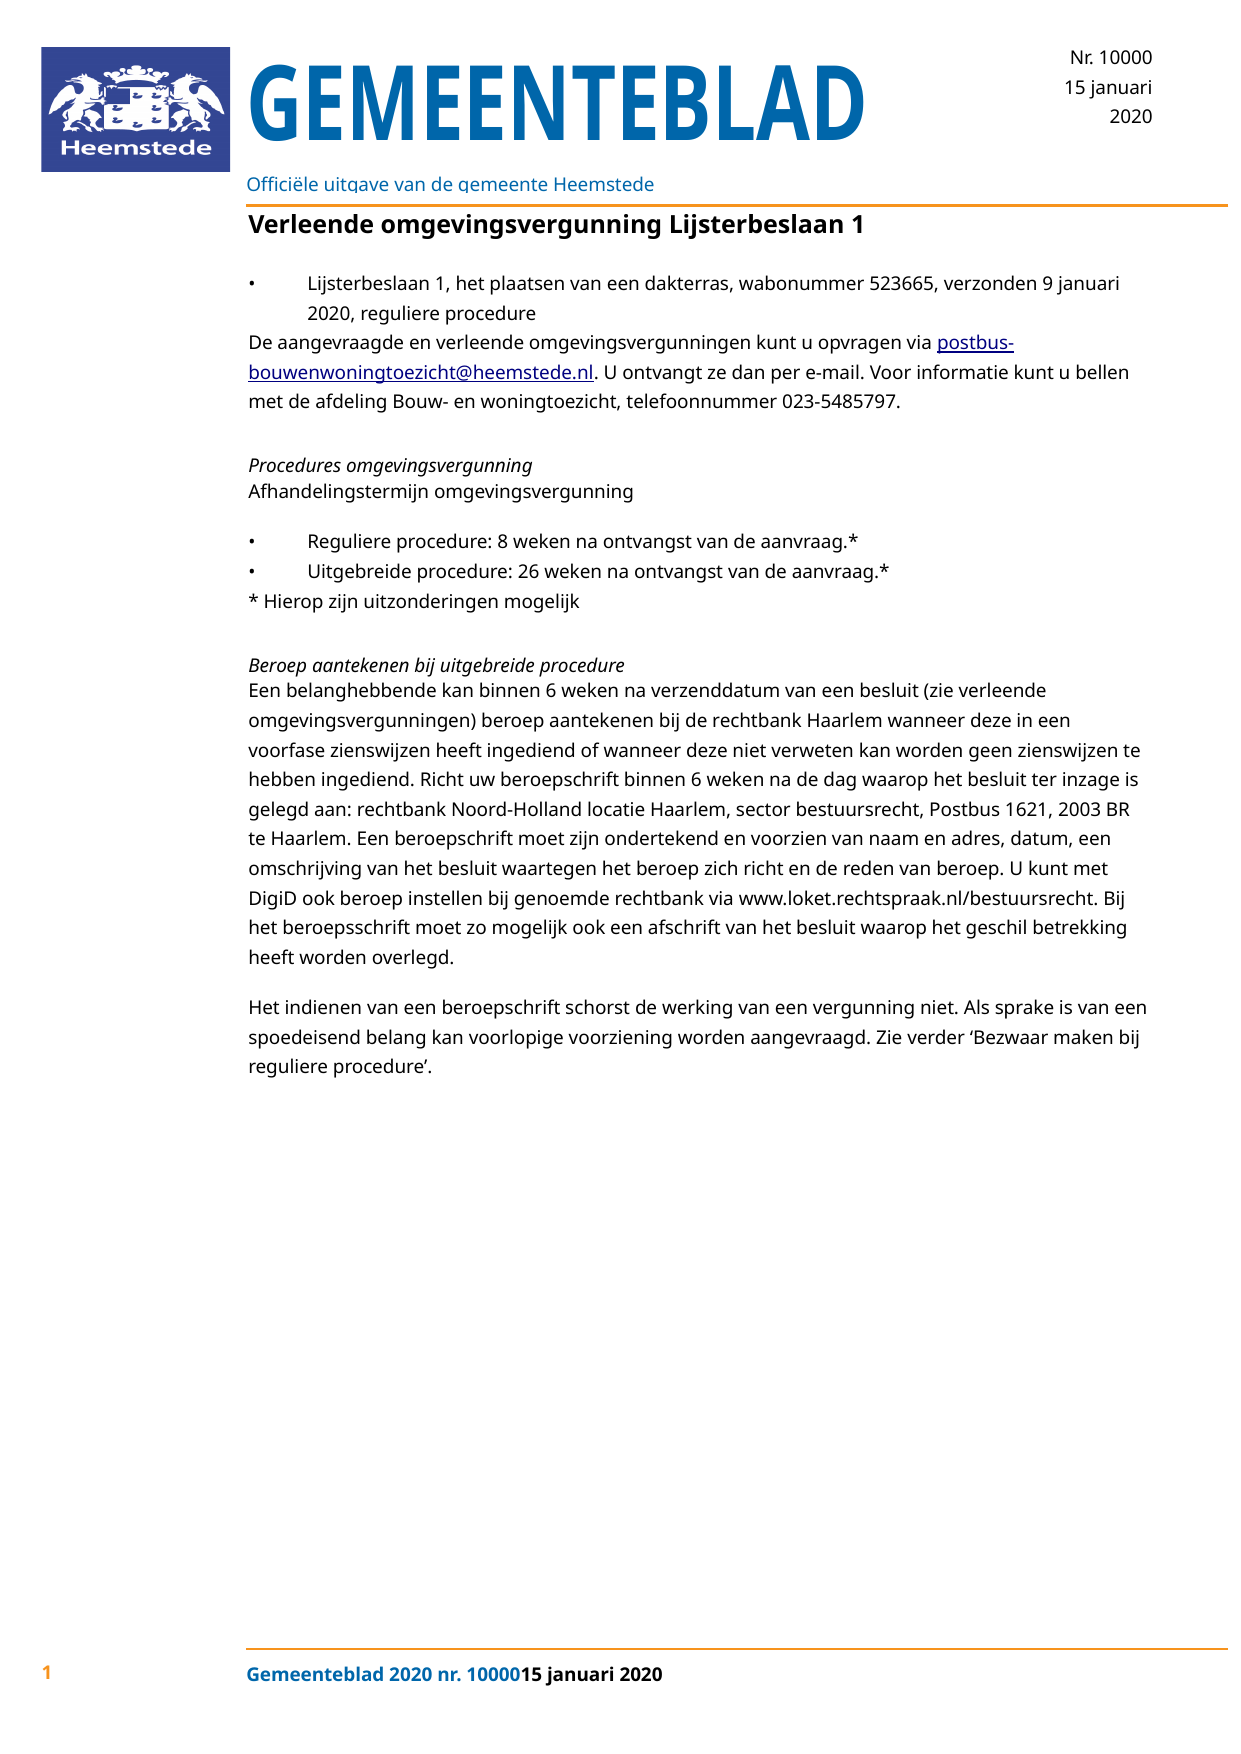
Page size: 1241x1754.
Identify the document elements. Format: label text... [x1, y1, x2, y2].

text * Hierop zijn uitzonderingen mogelijk [248, 588, 1152, 614]
text Het indienen van een beroepschrift schorst de werking van een vergunning niet. Als sprake is van een spoedeisend belang kan voorlopige voorziening worden aangevraagd. Zie verder ‘Bezwaar maken bij reguliere procedure’. [248, 994, 1152, 1079]
text Verleende omgevingsvergunning Lijsterbeslaan 1 [248, 207, 1152, 241]
text Een belanghebbende kan binnen 6 weken na verzenddatum van een besluit (zie verleende omgevingsvergunningen) beroep aantekenen bij de rechtbank Haarlem wanneer deze in een voorfase zienswijzen heeft ingediend of wanneer deze niet verweten kan worden geen zienswijzen te hebben ingediend. Richt uw beroepschrift binnen 6 weken na de dag waarop het besluit ter inzage is gelegd aan: rechtbank Noord-Holland locatie Haarlem, sector bestuursrecht, Postbus 1621, 2003 BR te Haarlem. Een beroepschrift moet zijn ondertekend en voorzien van naam en adres, datum, een omschrijving van het besluit waartegen het beroep zich richt en de reden van beroep. U kunt met DigiD ook beroep instellen bij genoemde rechtbank via www.loket.rechtspraak.nl/bestuursrecht. Bij het beroepsschrift moet zo mogelijk ook een afschrift van het besluit waarop het geschil betrekking heeft worden overlegd. [248, 678, 1152, 969]
text Afhandelingstermijn omgevingsvergunning [248, 478, 1152, 504]
text Beroep aantekenen bij uitgebreide procedure [248, 652, 1152, 678]
list Lijsterbeslaan 1, het plaatsen van een dakterras, wabonummer 523665, verzonden 9 januari 2020, reguliere procedure [248, 270, 1152, 326]
picture [41, 47, 231, 172]
list Uitgebreide procedure: 26 weken na ontvangst van de aanvraag.* [248, 558, 1152, 584]
list Reguliere procedure: 8 weken na ontvangst van de aanvraag.* [248, 529, 1152, 554]
text Procedures omgevingsvergunning [248, 453, 1152, 478]
text De aangevraagde en verleende omgevingsvergunningen kunt u opvragen via postbus-bouwenwoningtoezicht@heemstede.nl. U ontvangt ze dan per e-mail. Voor informatie kunt u bellen met de afdeling Bouw- en woningtoezicht, telefoonnummer 023-5485797. [248, 329, 1152, 414]
